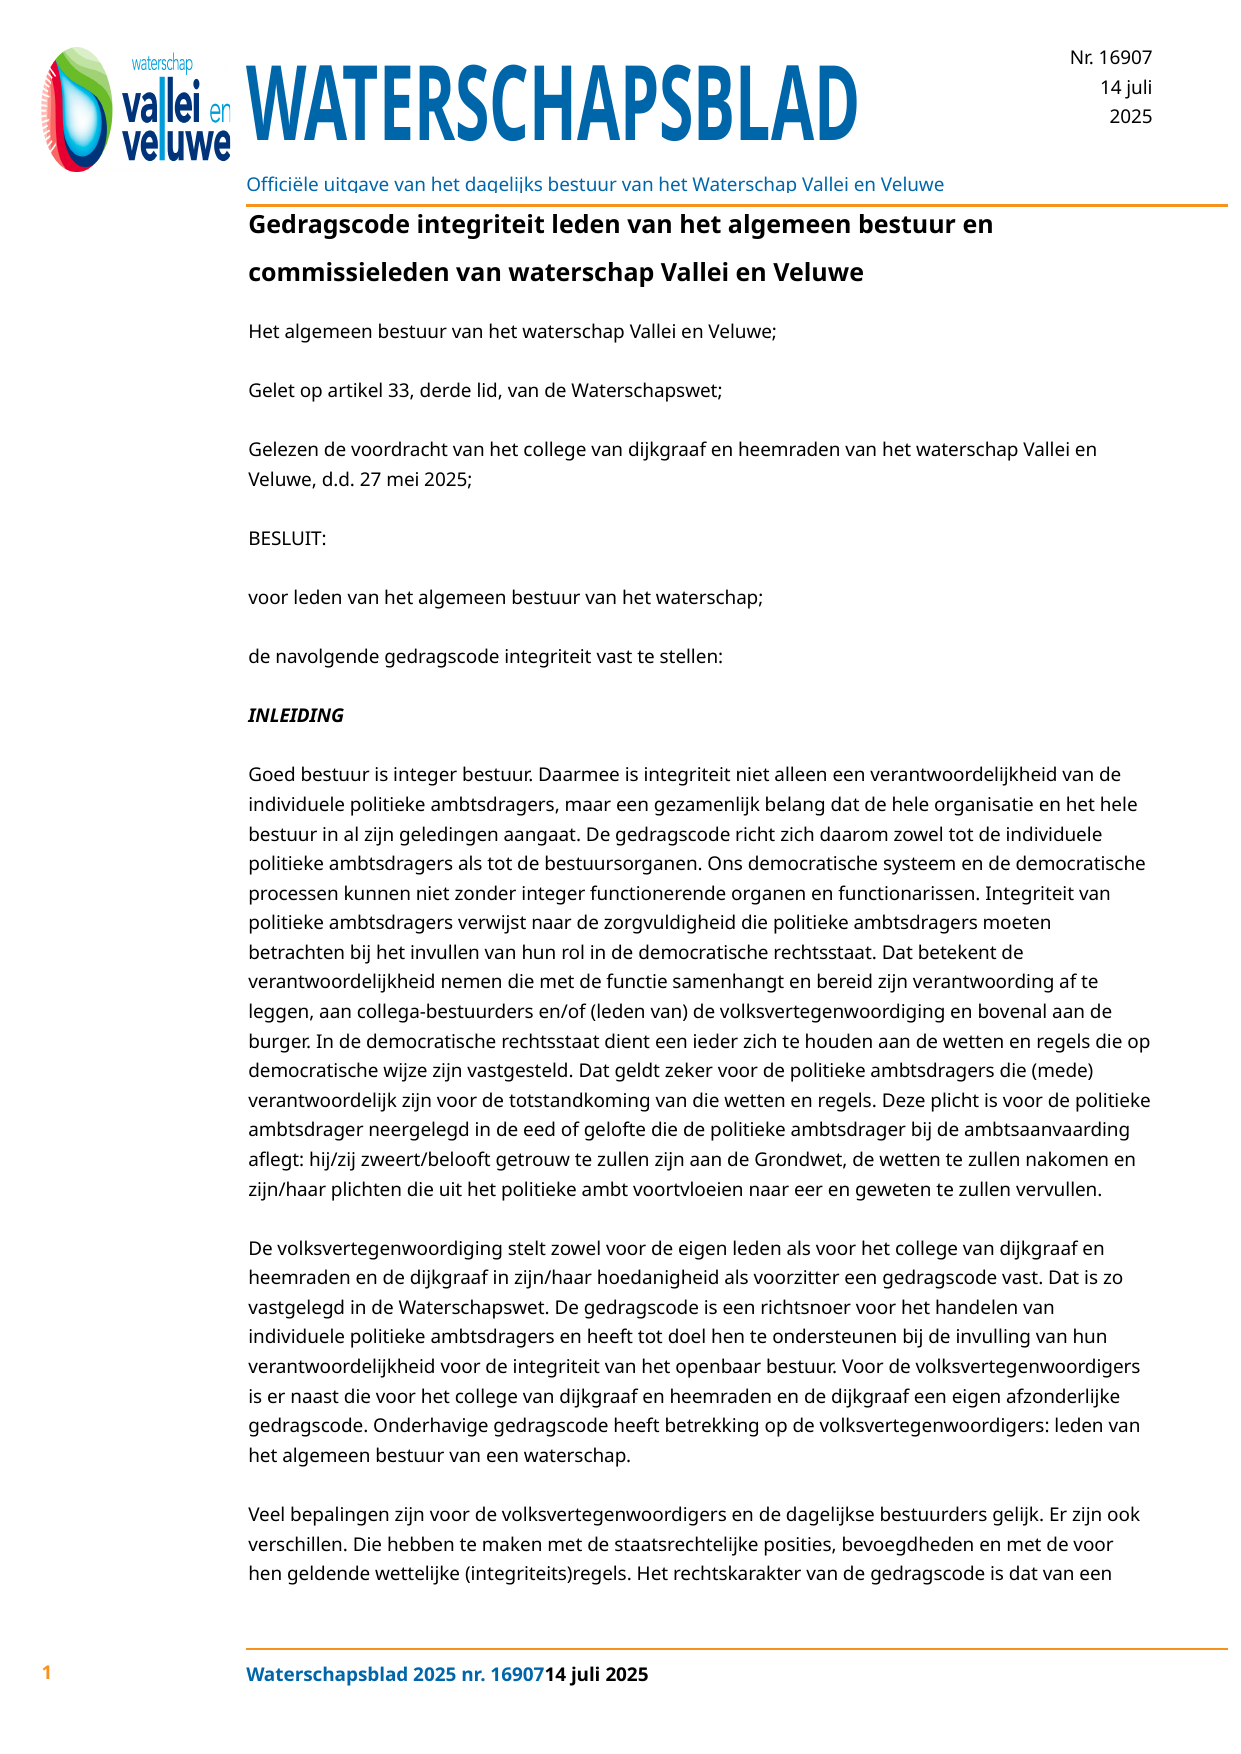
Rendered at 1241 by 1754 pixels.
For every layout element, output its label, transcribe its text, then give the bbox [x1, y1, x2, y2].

text Gelezen de voordracht van het college van dijkgraaf en heemraden van het waterschap Vallei en Veluwe, d.d. 27 mei 2025; [248, 436, 1152, 492]
text Gelet op artikel 33, derde lid, van de Waterschapswet; [248, 377, 1152, 403]
text Veel bepalingen zijn voor de volksvertegenwoordigers en de dagelijkse bestuurders gelijk. Er zijn ook verschillen. Die hebben te maken met de staatsrechtelijke posities, bevoegdheden en met de voor hen geldende wettelijke (integriteits)regels. Het rechtskarakter van de gedragscode is dat van een [248, 1501, 1152, 1586]
text Gedragscode integriteit leden van het algemeen bestuur en commissieleden van waterschap Vallei en Veluwe [248, 207, 1152, 288]
text Het algemeen bestuur van het waterschap Vallei en Veluwe; [248, 318, 1152, 344]
text BESLUIT: [248, 525, 1152, 551]
picture [41, 47, 231, 172]
text Goed bestuur is integer bestuur. Daarmee is integriteit niet alleen een verantwoordelijkheid van de individuele politieke ambtsdragers, maar een gezamenlijk belang dat de hele organisatie en het hele bestuur in al zijn geledingen aangaat. De gedragscode richt zich daarom zowel tot de individuele politieke ambtsdragers als tot de bestuursorganen. Ons democratische systeem en de democratische processen kunnen niet zonder integer functionerende organen en functionarissen. Integriteit van politieke ambtsdragers verwijst naar de zorgvuldigheid die politieke ambtsdragers moeten betrachten bij het invullen van hun rol in de democratische rechtsstaat. Dat betekent de verantwoordelijkheid nemen die met de functie samenhangt en bereid zijn verantwoording af te leggen, aan collega-bestuurders en/of (leden van) de volksvertegenwoordiging en bovenal aan de burger. In de democratische rechtsstaat dient een ieder zich te houden aan de wetten en regels die op democratische wijze zijn vastgesteld. Dat geldt zeker voor de politieke ambtsdragers die (mede) verantwoordelijk zijn voor de totstandkoming van die wetten en regels. Deze plicht is voor de politieke ambtsdrager neergelegd in de eed of gelofte die de politieke ambtsdrager bij de ambtsaanvaarding aflegt: hij/zij zweert/belooft getrouw te zullen zijn aan de Grondwet, de wetten te zullen nakomen en zijn/haar plichten die uit het politieke ambt voortvloeien naar eer en geweten te zullen vervullen. [248, 762, 1152, 1202]
text INLEIDING [248, 702, 1152, 728]
text de navolgende gedragscode integriteit vast te stellen: [248, 643, 1152, 669]
text De volksvertegenwoordiging stelt zowel voor de eigen leden als voor het college van dijkgraaf en heemraden en de dijkgraaf in zijn/haar hoedanigheid als voorzitter een gedragscode vast. Dat is zo vastgelegd in de Waterschapswet. De gedragscode is een richtsnoer voor het handelen van individuele politieke ambtsdragers en heeft tot doel hen te ondersteunen bij de invulling van hun verantwoordelijkheid voor de integriteit van het openbaar bestuur. Voor de volksvertegenwoordigers is er naast die voor het college van dijkgraaf en heemraden en de dijkgraaf een eigen afzonderlijke gedragscode. Onderhavige gedragscode heeft betrekking op de volksvertegenwoordigers: leden van het algemeen bestuur van een waterschap. [248, 1235, 1152, 1468]
text voor leden van het algemeen bestuur van het waterschap; [248, 584, 1152, 610]
